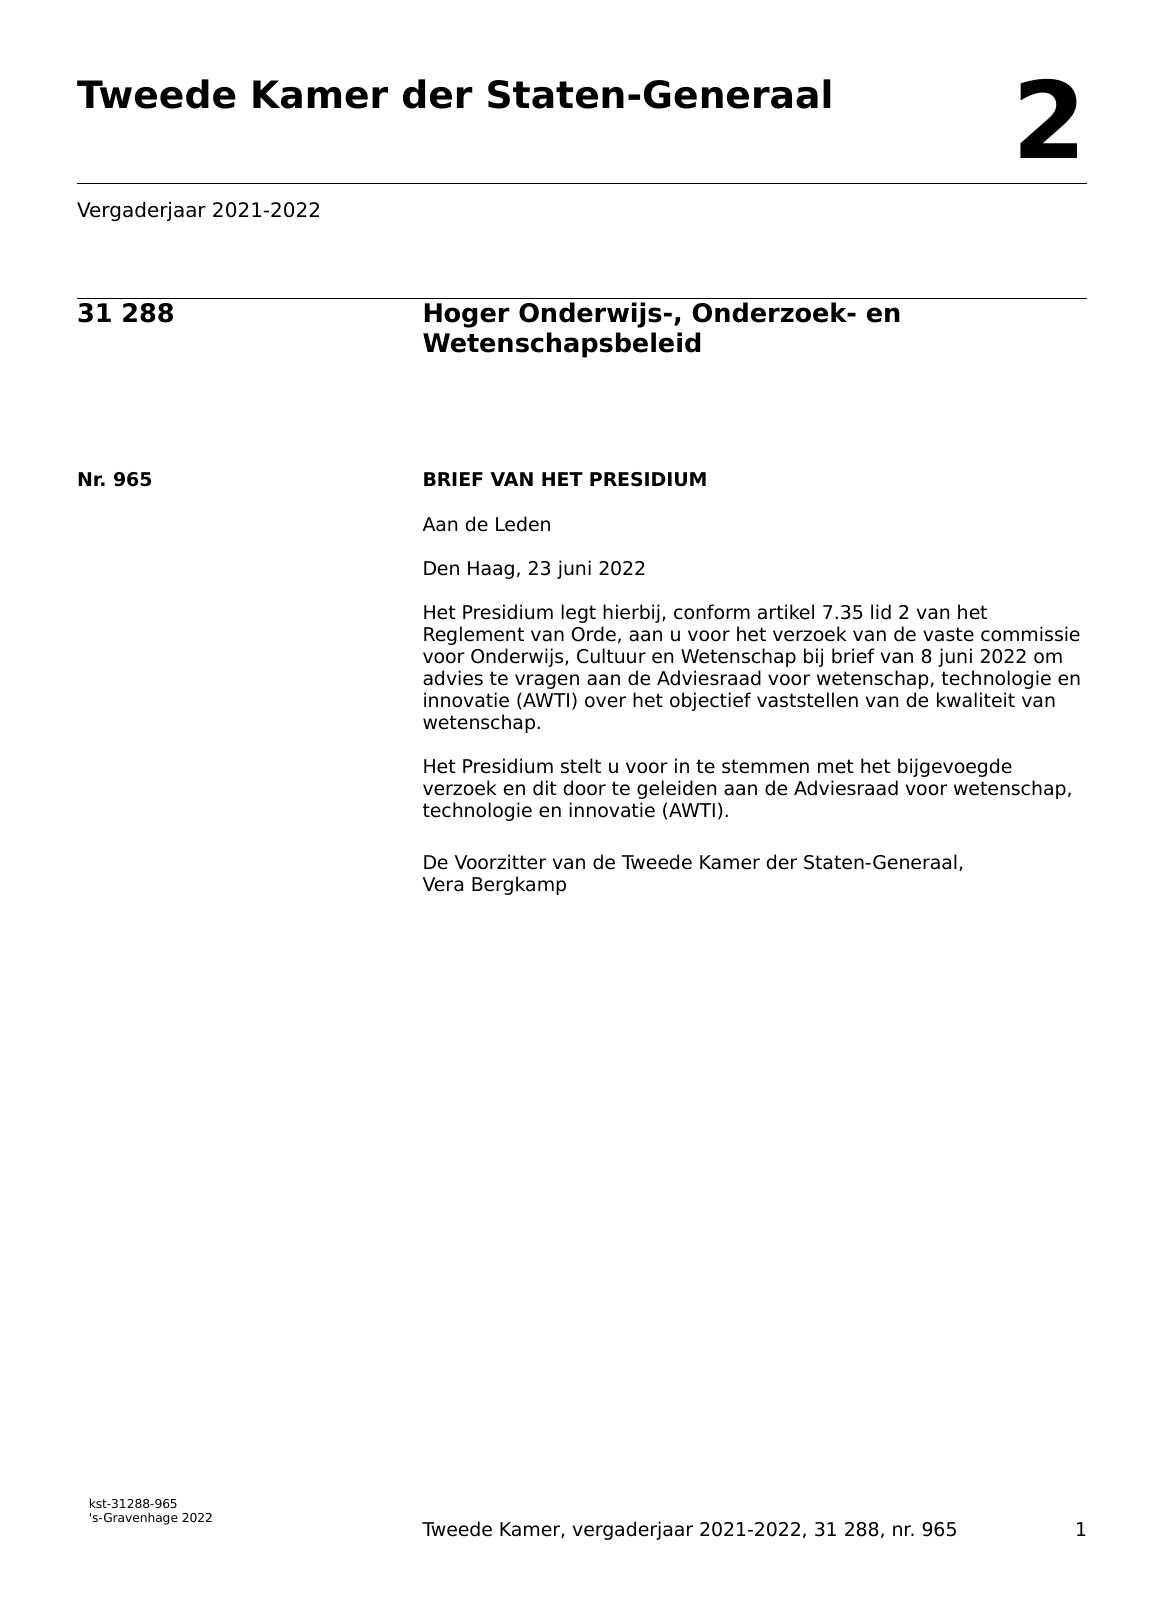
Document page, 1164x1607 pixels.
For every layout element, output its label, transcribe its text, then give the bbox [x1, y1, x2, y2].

text Aan de Leden [422, 513, 1087, 536]
table_header 2 [886, 59, 1087, 183]
text De Voorzitter van de Tweede Kamer der Staten-Generaal, Vera Bergkamp [422, 852, 1087, 896]
text Den Haag, 23 juni 2022 [422, 558, 1087, 580]
table_header Tweede Kamer der Staten-Generaal [77, 59, 886, 183]
table_cell Vergaderjaar 2021-2022 [77, 184, 1087, 298]
subtitle Nr. 965 BRIEF VAN HET PRESIDIUM [77, 469, 1087, 491]
text kst-31288-965 [88, 1497, 323, 1511]
subtitle 31 288 Hoger Onderwijs-, Onderzoek- en Wetenschapsbeleid [77, 299, 1087, 358]
text Het Presidium legt hierbij, conform artikel 7.35 lid 2 van het Reglement van Orde, aan u voor het verzoek van de vaste commissie voor Onderwijs, Cultuur en Wetenschap bij brief van 8 juni 2022 om advies te vragen aan de Adviesraad voor wetenschap, technologie en innovatie (AWTI) over het objectief vaststellen van de kwaliteit van wetenschap. [422, 602, 1087, 734]
text Het Presidium stelt u voor in te stemmen met het bijgevoegde verzoek en dit door te geleiden aan de Adviesraad voor wetenschap, technologie en innovatie (AWTI). [422, 756, 1087, 822]
text 's-Gravenhage 2022 [88, 1511, 323, 1525]
